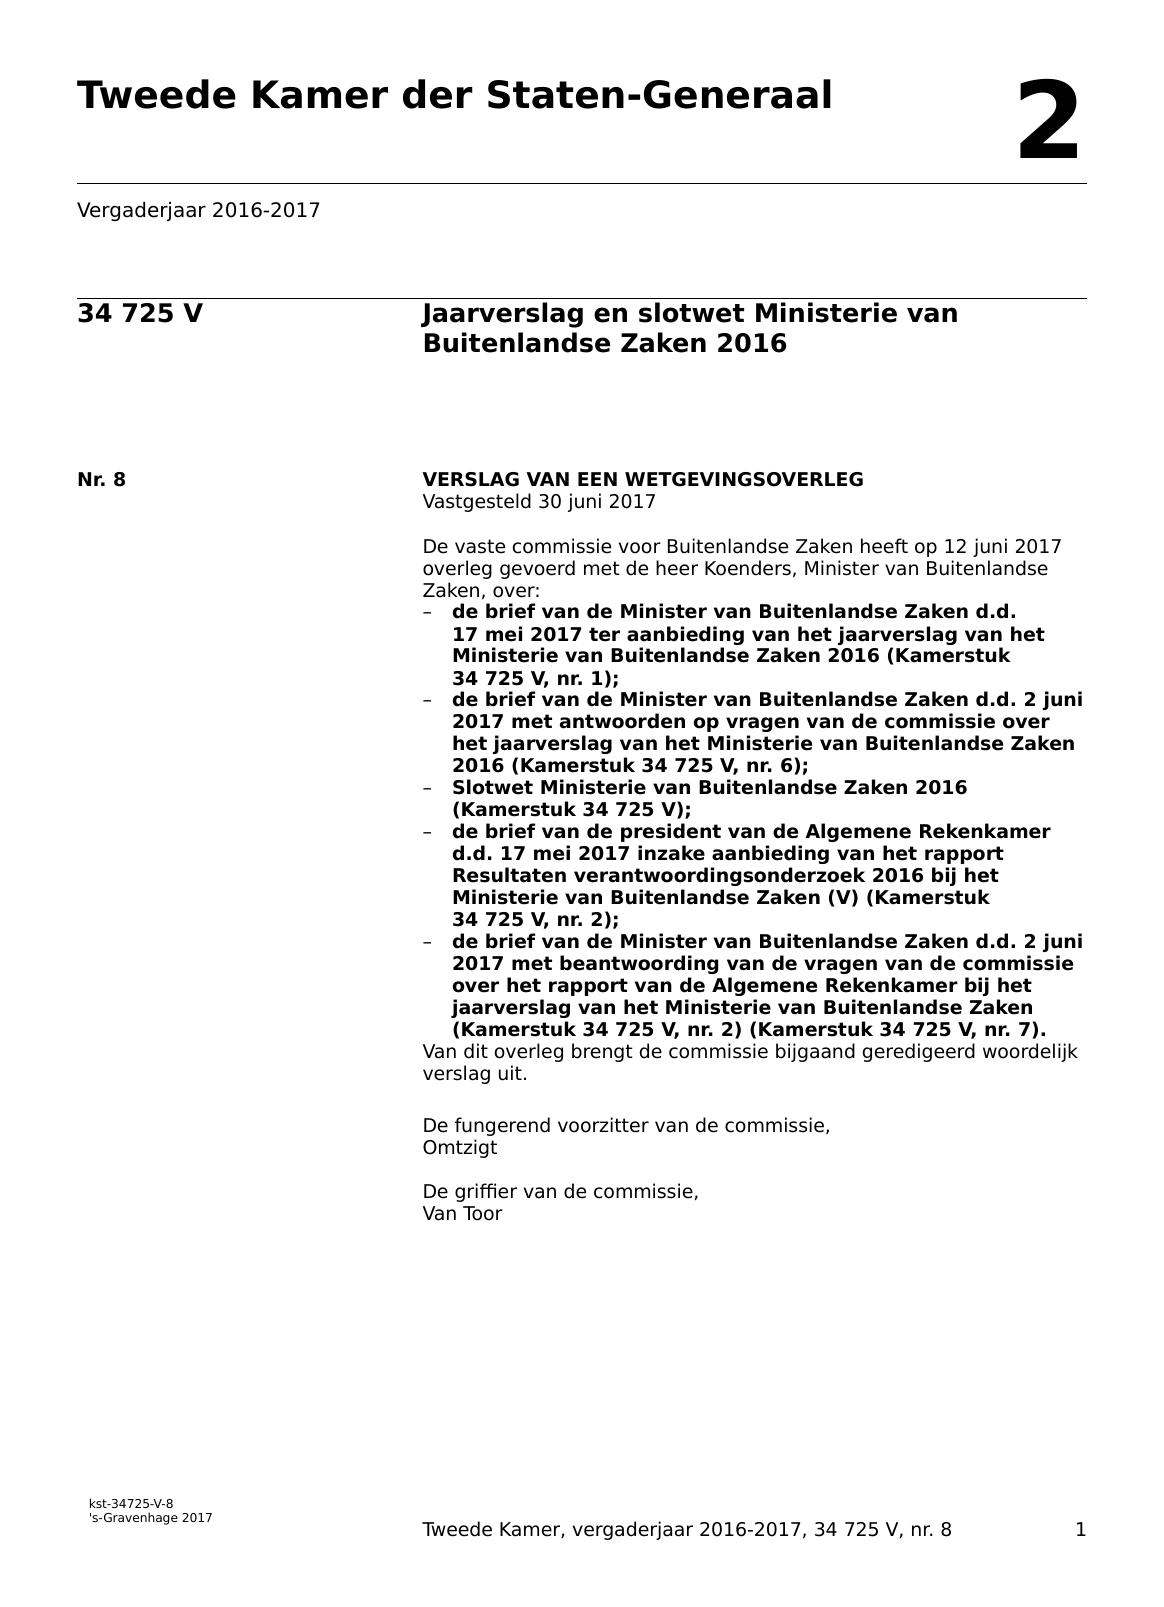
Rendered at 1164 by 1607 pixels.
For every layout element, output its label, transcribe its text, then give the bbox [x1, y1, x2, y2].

subtitle Nr. 8 VERSLAG VAN EEN WETGEVINGSOVERLEG [77, 469, 1087, 491]
text kst-34725-V-8 [88, 1497, 323, 1511]
text – de brief van de Minister van Buitenlandse Zaken d.d. 2 juni 2017 met antwoorden op vragen van de commissie over het jaarverslag van het Ministerie van Buitenlandse Zaken 2016 (Kamerstuk 34 725 V, nr. 6); [422, 689, 1087, 777]
text 's-Gravenhage 2017 [88, 1511, 323, 1525]
text De fungerend voorzitter van de commissie, Omtzigt [422, 1115, 1087, 1159]
text – de brief van de Minister van Buitenlandse Zaken d.d. 2 juni 2017 met beantwoording van de vragen van de commissie over het rapport van de Algemene Rekenkamer bij het jaarverslag van het Ministerie van Buitenlandse Zaken (Kamerstuk 34 725 V, nr. 2) (Kamerstuk 34 725 V, nr. 7). [422, 931, 1087, 1041]
text – Slotwet Ministerie van Buitenlandse Zaken 2016 (Kamerstuk 34 725 V); [422, 777, 1087, 821]
text De vaste commissie voor Buitenlandse Zaken heeft op 12 juni 2017 overleg gevoerd met de heer Koenders, Minister van Buitenlandse Zaken, over: [422, 536, 1087, 601]
text Vastgesteld 30 juni 2017 [422, 491, 1087, 513]
text – de brief van de Minister van Buitenlandse Zaken d.d. 17 mei 2017 ter aanbieding van het jaarverslag van het Ministerie van Buitenlandse Zaken 2016 (Kamerstuk 34 725 V, nr. 1); [422, 601, 1087, 689]
table_header Tweede Kamer der Staten-Generaal [77, 59, 886, 183]
table_cell Vergaderjaar 2016-2017 [77, 184, 1087, 298]
text De griffier van de commissie, Van Toor [422, 1181, 1087, 1225]
subtitle 34 725 V Jaarverslag en slotwet Ministerie van Buitenlandse Zaken 2016 [77, 299, 1087, 358]
table_header 2 [886, 59, 1087, 183]
text – de brief van de president van de Algemene Rekenkamer d.d. 17 mei 2017 inzake aanbieding van het rapport Resultaten verantwoordingsonderzoek 2016 bij het Ministerie van Buitenlandse Zaken (V) (Kamerstuk 34 725 V, nr. 2); [422, 821, 1087, 931]
text Van dit overleg brengt de commissie bijgaand geredigeerd woordelijk verslag uit. [422, 1041, 1087, 1085]
